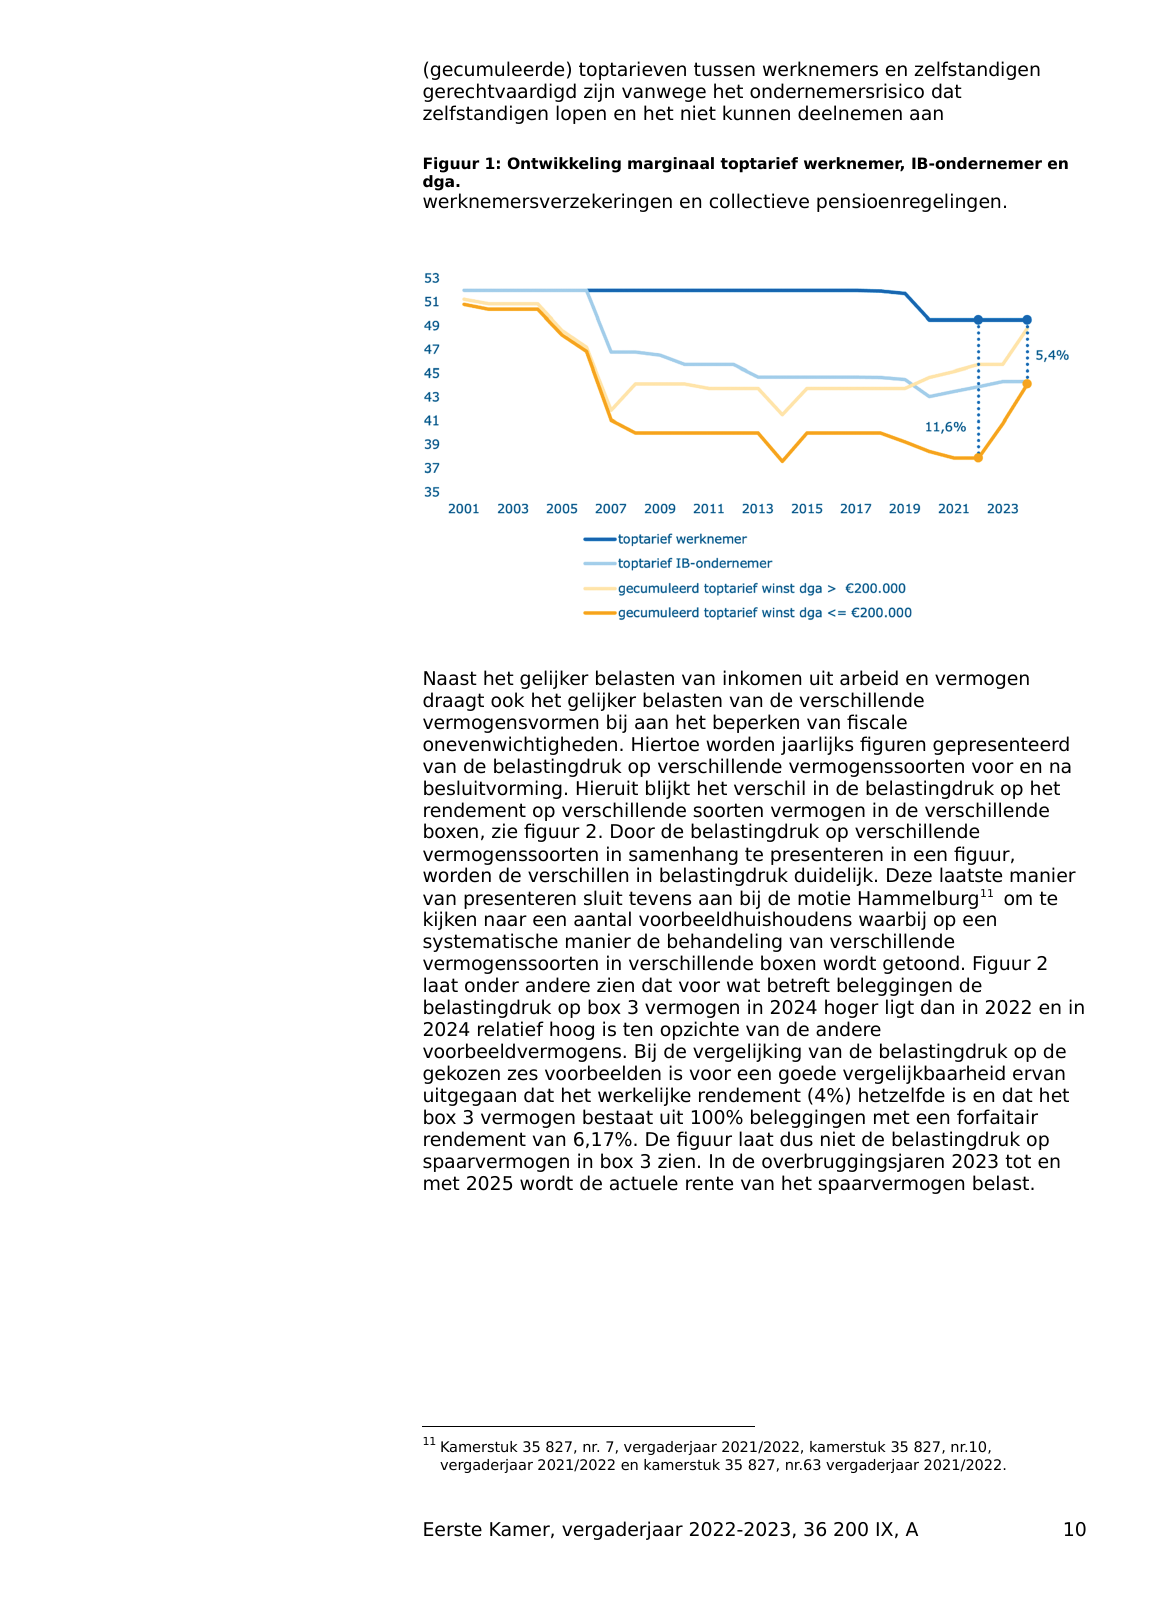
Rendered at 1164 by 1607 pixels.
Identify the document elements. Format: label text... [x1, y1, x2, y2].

text Figuur 1: Ontwikkeling marginaal toptarief werknemer, IB-ondernemer en dga. [422, 155, 1072, 191]
picture [422, 269, 1072, 624]
text (gecumuleerde) toptarieven tussen werknemers en zelfstandigen gerechtvaardigd zijn vanwege het ondernemersrisico dat zelfstandigen lopen en het niet kunnen deelnemen aan werknemersverzekeringen en collectieve pensioenregelingen. [422, 59, 1087, 213]
text Kamerstuk 35 827, nr. 7, vergaderjaar 2021/2022, kamerstuk 35 827, nr.10, vergaderjaar 2021/2022 en kamerstuk 35 827, nr.63 vergaderjaar 2021/2022. [422, 1435, 1087, 1474]
text Naast het gelijker belasten van inkomen uit arbeid en vermogen draagt ook het gelijker belasten van de verschillende vermogensvormen bij aan het beperken van fiscale onevenwichtigheden. Hiertoe worden jaarlijks figuren gepresenteerd van de belastingdruk op verschillende vermogenssoorten voor en na besluitvorming. Hieruit blijkt het verschil in de belastingdruk op het rendement op verschillende soorten vermogen in de verschillende boxen, zie figuur 2. Door de belastingdruk op verschillende vermogenssoorten in samenhang te presenteren in een figuur, worden de verschillen in belastingdruk duidelijk. Deze laatste manier van presenteren sluit tevens aan bij de motie Hammelburg om te kijken naar een aantal voorbeeldhuishoudens waarbij op een systematische manier de behandeling van verschillende vermogenssoorten in verschillende boxen wordt getoond. Figuur 2 laat onder andere zien dat voor wat betreft beleggingen de belastingdruk op box 3 vermogen in 2024 hoger ligt dan in 2022 en in 2024 relatief hoog is ten opzichte van de andere voorbeeldvermogens. Bij de vergelijking van de belastingdruk op de gekozen zes voorbeelden is voor een goede vergelijkbaarheid ervan uitgegaan dat het werkelijke rendement (4%) hetzelfde is en dat het box 3 vermogen bestaat uit 100% beleggingen met een forfaitair rendement van 6,17%. De figuur laat dus niet de belastingdruk op spaarvermogen in box 3 zien. In de overbruggingsjaren 2023 tot en met 2025 wordt de actuele rente van het spaarvermogen belast. [422, 668, 1087, 1195]
